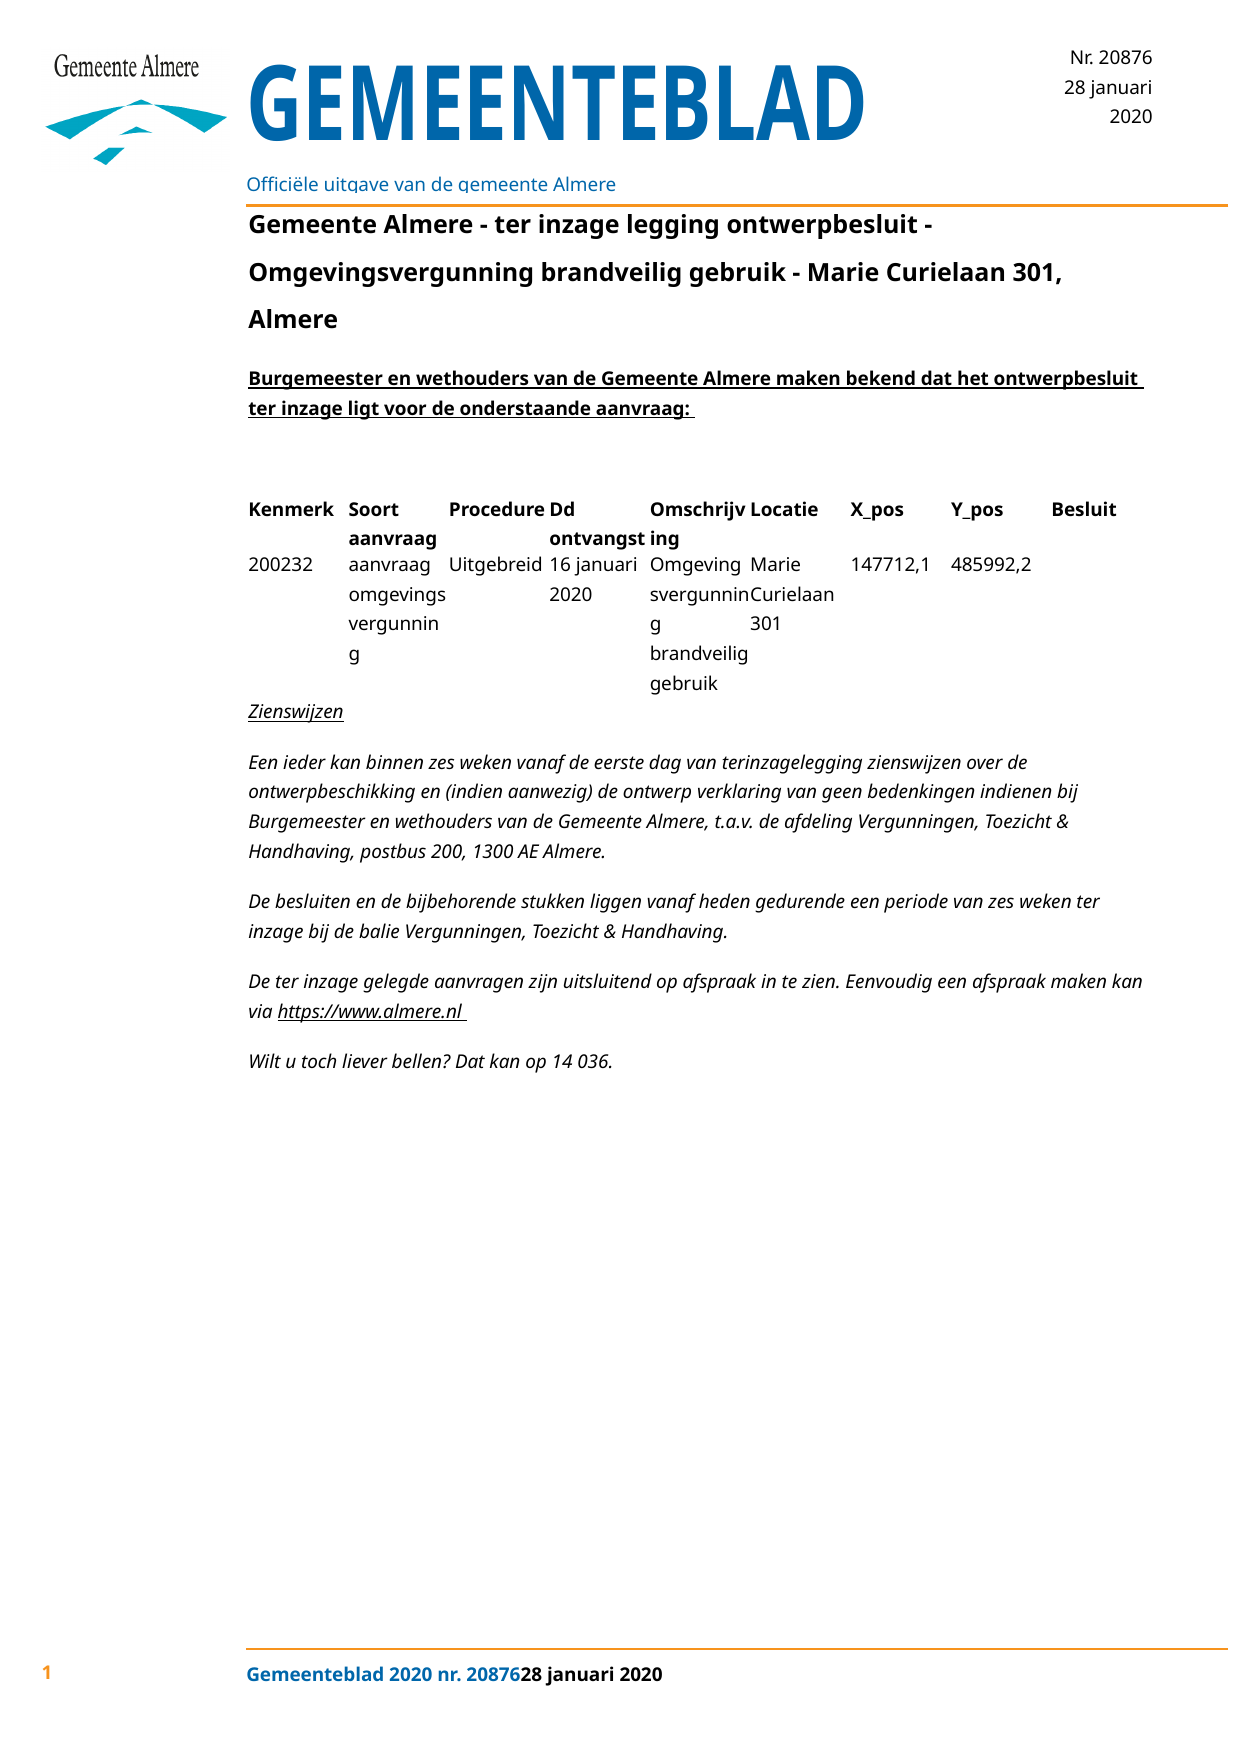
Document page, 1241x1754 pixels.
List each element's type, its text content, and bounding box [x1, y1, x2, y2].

text Zienswijzen [248, 699, 1152, 724]
table_cell aanvraag omgevingsvergunning [348, 551, 449, 695]
text De ter inzage gelegde aanvragen zijn uitsluitend op afspraak in te zien. Eenvoudig een afspraak maken kan via https://www.almere.nl [248, 968, 1152, 1023]
table_cell 16 januari 2020 [549, 551, 649, 695]
text Een ieder kan binnen zes weken vanaf de eerste dag van terinzagelegging zienswijzen over de ontwerpbeschikking en (indien aanwezig) de ontwerp verklaring van geen bedenkingen indienen bij Burgemeester en wethouders van de Gemeente Almere, t.a.v. de afdeling Vergunningen, Toezicht & Handhaving, postbus 200, 1300 AE Almere. [248, 749, 1152, 863]
table_header X_pos [850, 496, 951, 551]
table_header Omschrijving [650, 496, 750, 551]
table_header Soort aanvraag [348, 496, 449, 551]
table_header Locatie [750, 496, 850, 551]
text Wilt u toch liever bellen? Dat kan op 14 036. [248, 1048, 1152, 1074]
table_header Y_pos [951, 496, 1051, 551]
table_header Dd ontvangst [549, 496, 649, 551]
table_cell 200232 [248, 551, 348, 695]
table_cell Omgevingsvergunning brandveilig gebruik [650, 551, 750, 695]
text Gemeente Almere - ter inzage legging ontwerpbesluit - Omgevingsvergunning brandveilig gebruik - Marie Curielaan 301, Almere [248, 207, 1152, 336]
table_header Kenmerk [248, 496, 348, 551]
picture [41, 47, 231, 172]
table_cell [1051, 551, 1152, 695]
table_cell Marie Curielaan 301 [750, 551, 850, 695]
table_header Procedure [449, 496, 549, 551]
text De besluiten en de bijbehorende stukken liggen vanaf heden gedurende een periode van zes weken ter inzage bij de balie Vergunningen, Toezicht & Handhaving. [248, 888, 1152, 943]
text Burgemeester en wethouders van de Gemeente Almere maken bekend dat het ontwerpbesluit ter inzage ligt voor de onderstaande aanvraag: [248, 366, 1152, 421]
table_cell Uitgebreid [449, 551, 549, 695]
table_cell 147712,1 [850, 551, 951, 695]
table_cell 485992,2 [951, 551, 1051, 695]
table_header Besluit [1051, 496, 1152, 551]
